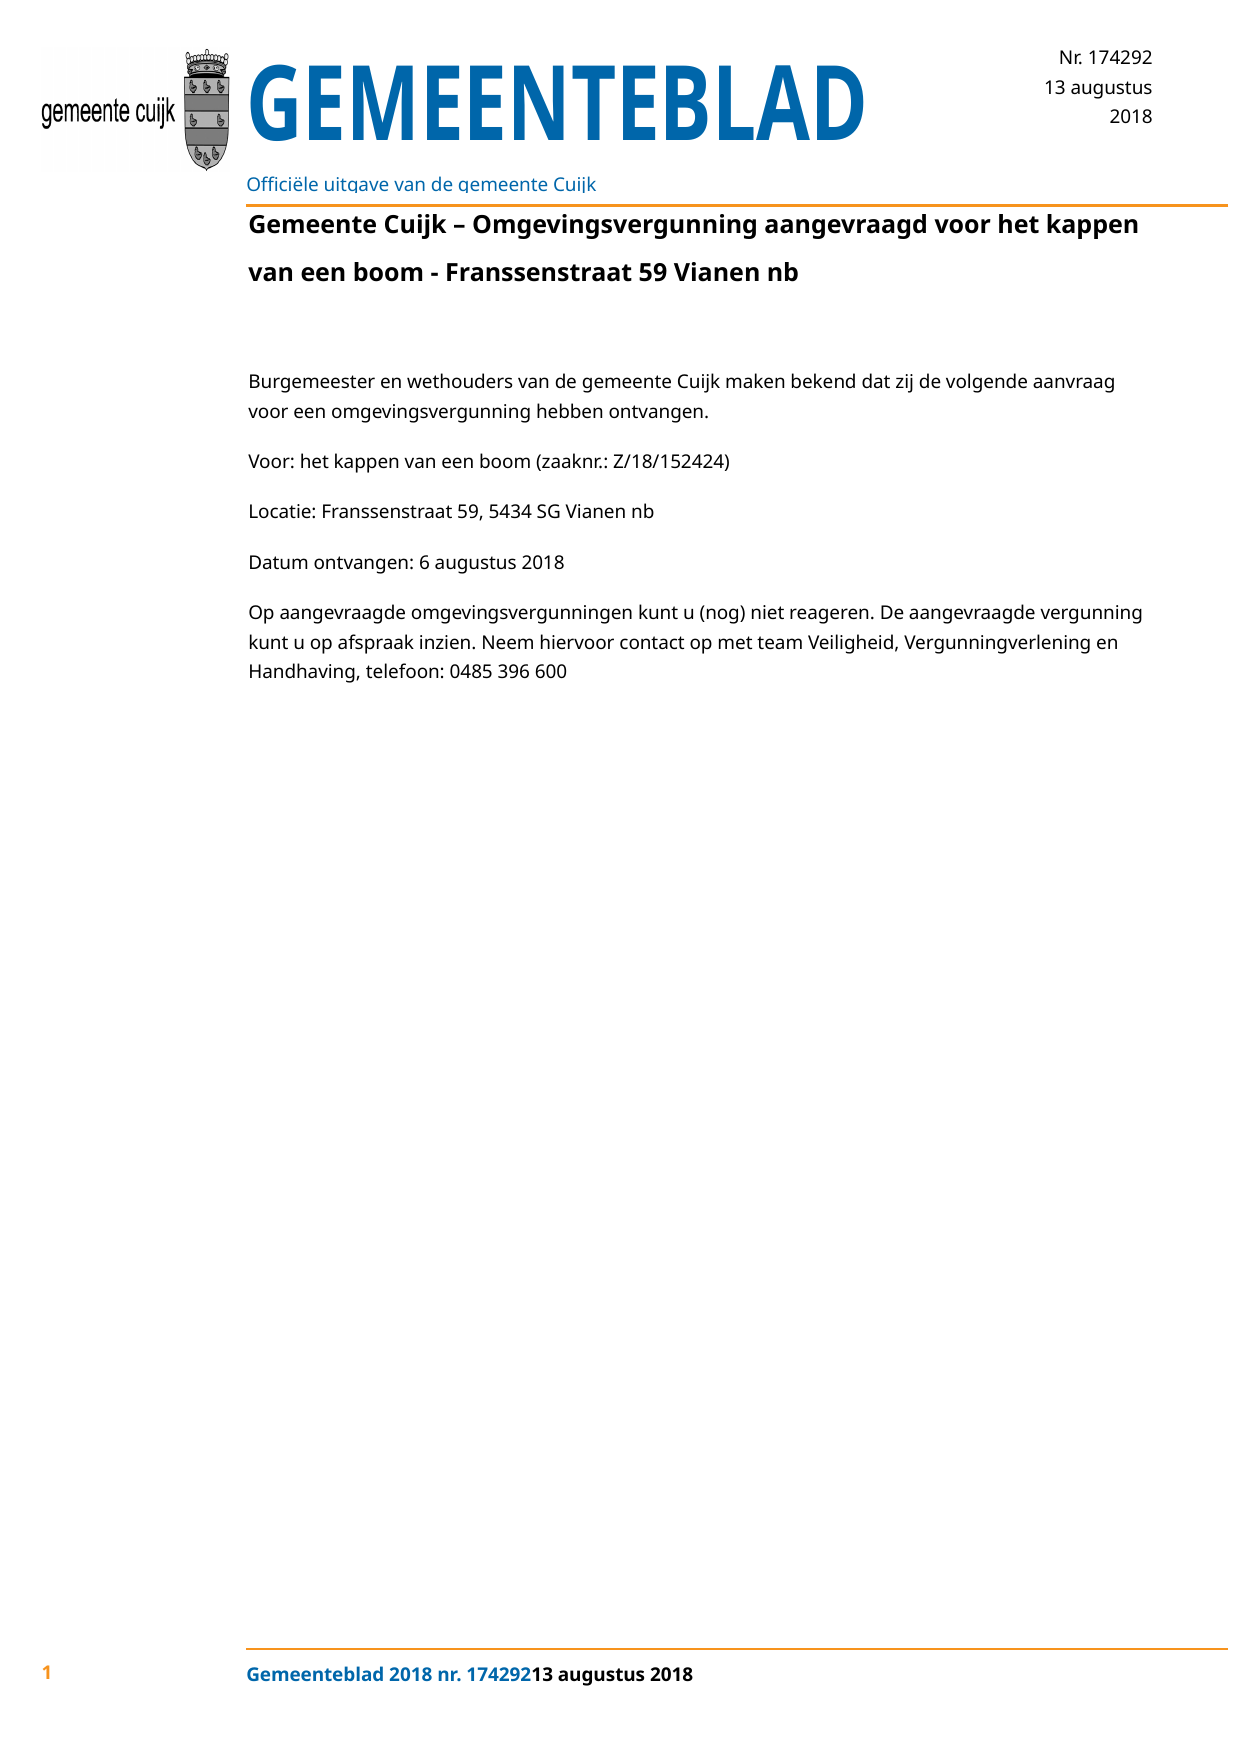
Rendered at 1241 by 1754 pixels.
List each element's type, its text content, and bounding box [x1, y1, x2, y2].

text Datum ontvangen: 6 augustus 2018 [248, 549, 1152, 575]
text Burgemeester en wethouders van de gemeente Cuijk maken bekend dat zij de volgende aanvraag voor een omgevingsvergunning hebben ontvangen. [248, 368, 1152, 424]
text Locatie: Franssenstraat 59, 5434 SG Vianen nb [248, 499, 1152, 524]
text Voor: het kappen van een boom (zaaknr.: Z/18/152424) [248, 448, 1152, 474]
picture [41, 47, 231, 172]
text Gemeente Cuijk – Omgevingsvergunning aangevraagd voor het kappen van een boom - Franssenstraat 59 Vianen nb [248, 207, 1152, 288]
text Op aangevraagde omgevingsvergunningen kunt u (nog) niet reageren. De aangevraagde vergunning kunt u op afspraak inzien. Neem hiervoor contact op met team Veiligheid, Vergunningverlening en Handhaving, telefoon: 0485 396 600 [248, 599, 1152, 684]
